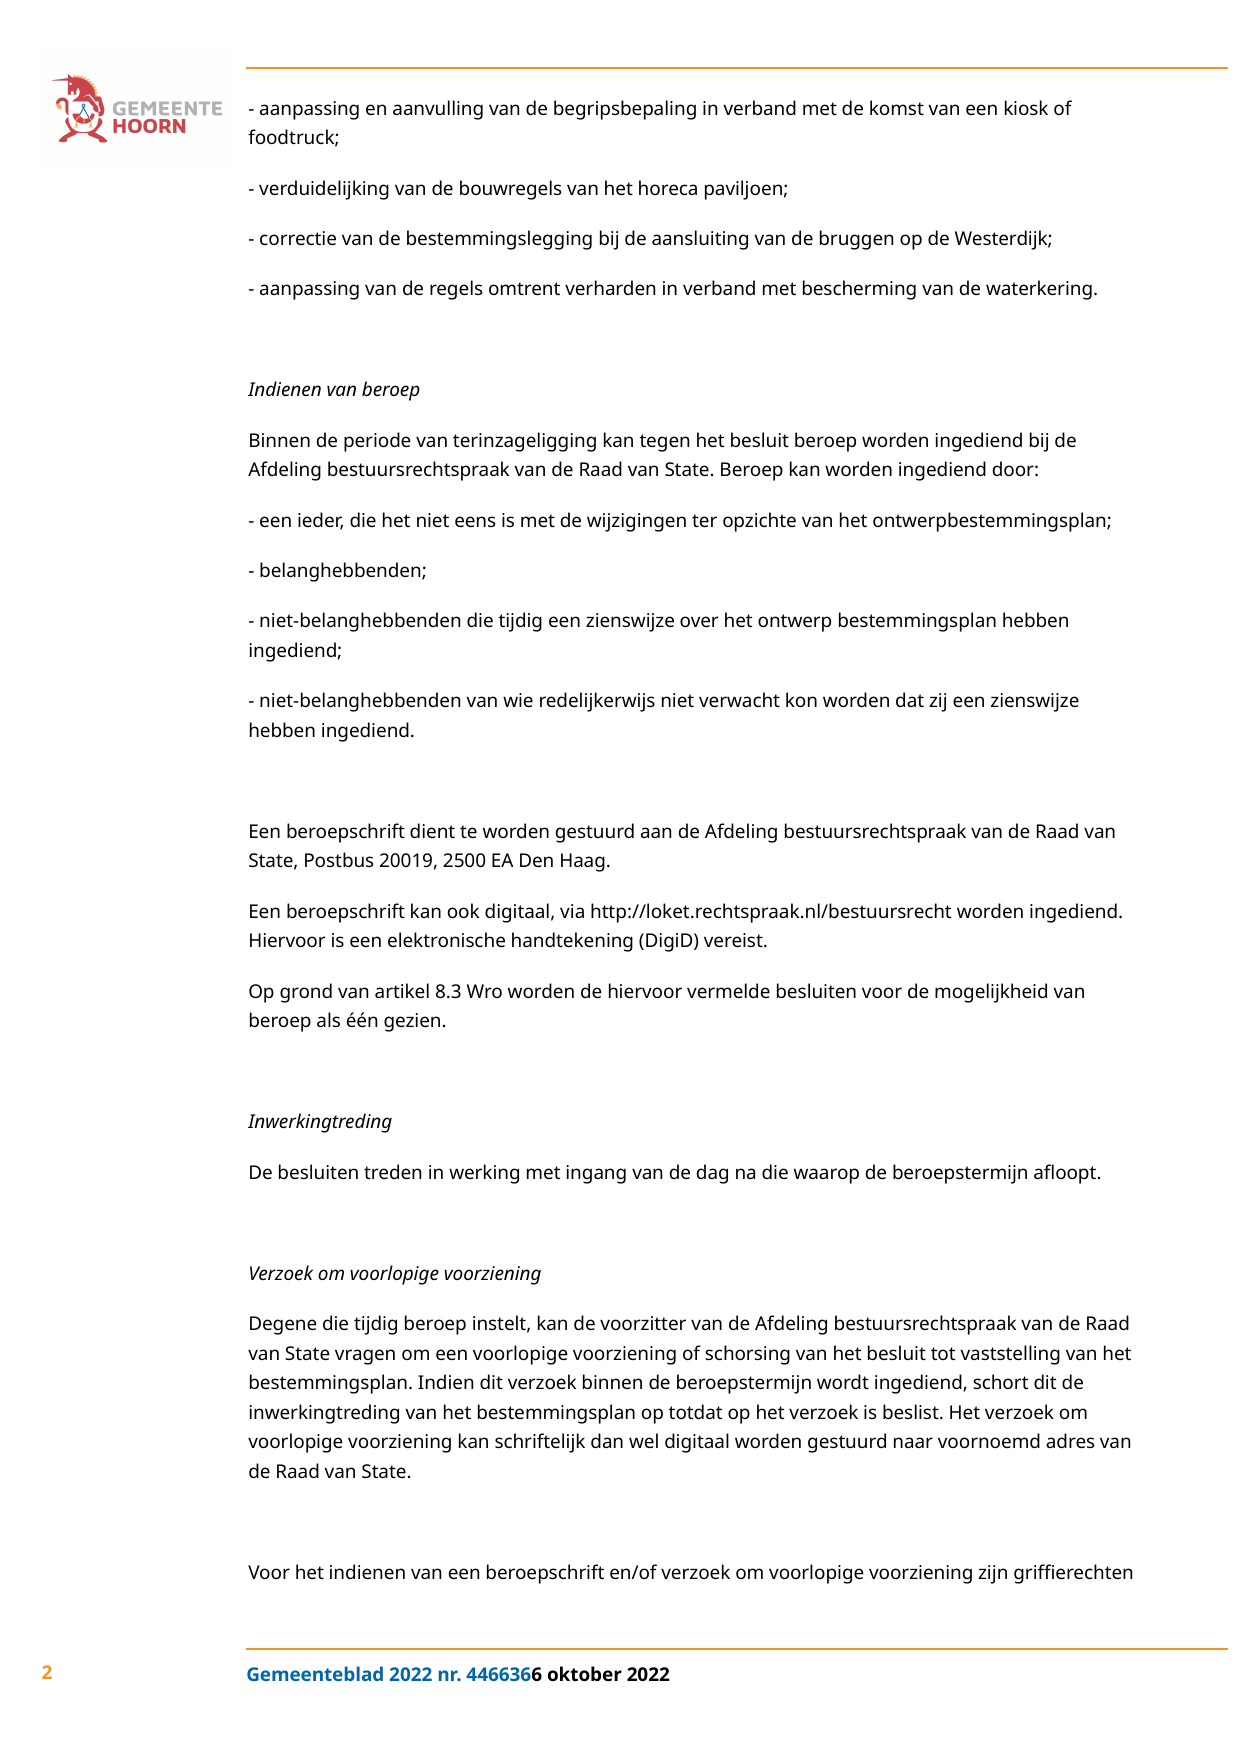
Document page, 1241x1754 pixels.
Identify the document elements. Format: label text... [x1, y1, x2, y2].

text Indienen van beroep [248, 376, 1152, 402]
text - correctie van de bestemmingslegging bij de aansluiting van de bruggen op de Westerdijk; [248, 225, 1152, 251]
text Verzoek om voorlopige voorziening [248, 1260, 1152, 1286]
text Binnen de periode van terinzageligging kan tegen het besluit beroep worden ingediend bij de Afdeling bestuursrechtspraak van de Raad van State. Beroep kan worden ingediend door: [248, 427, 1152, 482]
text - belanghebbenden; [248, 557, 1152, 583]
text Op grond van artikel 8.3 Wro worden de hiervoor vermelde besluiten voor de mogelijkheid van beroep als één gezien. [248, 978, 1152, 1033]
text - aanpassing en aanvulling van de begripsbepaling in verband met de komst van een kiosk of foodtruck; [248, 95, 1152, 150]
text De besluiten treden in werking met ingang van de dag na die waarop de beroepstermijn afloopt. [248, 1159, 1152, 1185]
text - aanpassing van de regels omtrent verharden in verband met bescherming van de waterkering. [248, 276, 1152, 301]
text - verduidelijking van de bouwregels van het horeca paviljoen; [248, 175, 1152, 201]
text - niet-belanghebbenden van wie redelijkerwijs niet verwacht kon worden dat zij een zienswijze hebben ingediend. [248, 688, 1152, 743]
picture [41, 47, 231, 172]
text Voor het indienen van een beroepschrift en/of verzoek om voorlopige voorziening zijn griffierechten [248, 1559, 1152, 1585]
text Degene die tijdig beroep instelt, kan de voorzitter van de Afdeling bestuursrechtspraak van de Raad van State vragen om een voorlopige voorziening of schorsing van het besluit tot vaststelling van het bestemmingsplan. Indien dit verzoek binnen de beroepstermijn wordt ingediend, schort dit de inwerkingtreding van het bestemmingsplan op totdat op het verzoek is beslist. Het verzoek om voorlopige voorziening kan schriftelijk dan wel digitaal worden gestuurd naar voornoemd adres van de Raad van State. [248, 1310, 1152, 1484]
text - niet-belanghebbenden die tijdig een zienswijze over het ontwerp bestemmingsplan hebben ingediend; [248, 608, 1152, 663]
text Een beroepschrift dient te worden gestuurd aan de Afdeling bestuursrechtspraak van de Raad van State, Postbus 20019, 2500 EA Den Haag. [248, 818, 1152, 873]
text - een ieder, die het niet eens is met de wijzigingen ter opzichte van het ontwerpbestemmingsplan; [248, 507, 1152, 533]
text Inwerkingtreding [248, 1108, 1152, 1134]
text Een beroepschrift kan ook digitaal, via http://loket.rechtspraak.nl/bestuursrecht worden ingediend. Hiervoor is een elektronische handtekening (DigiD) vereist. [248, 898, 1152, 953]
